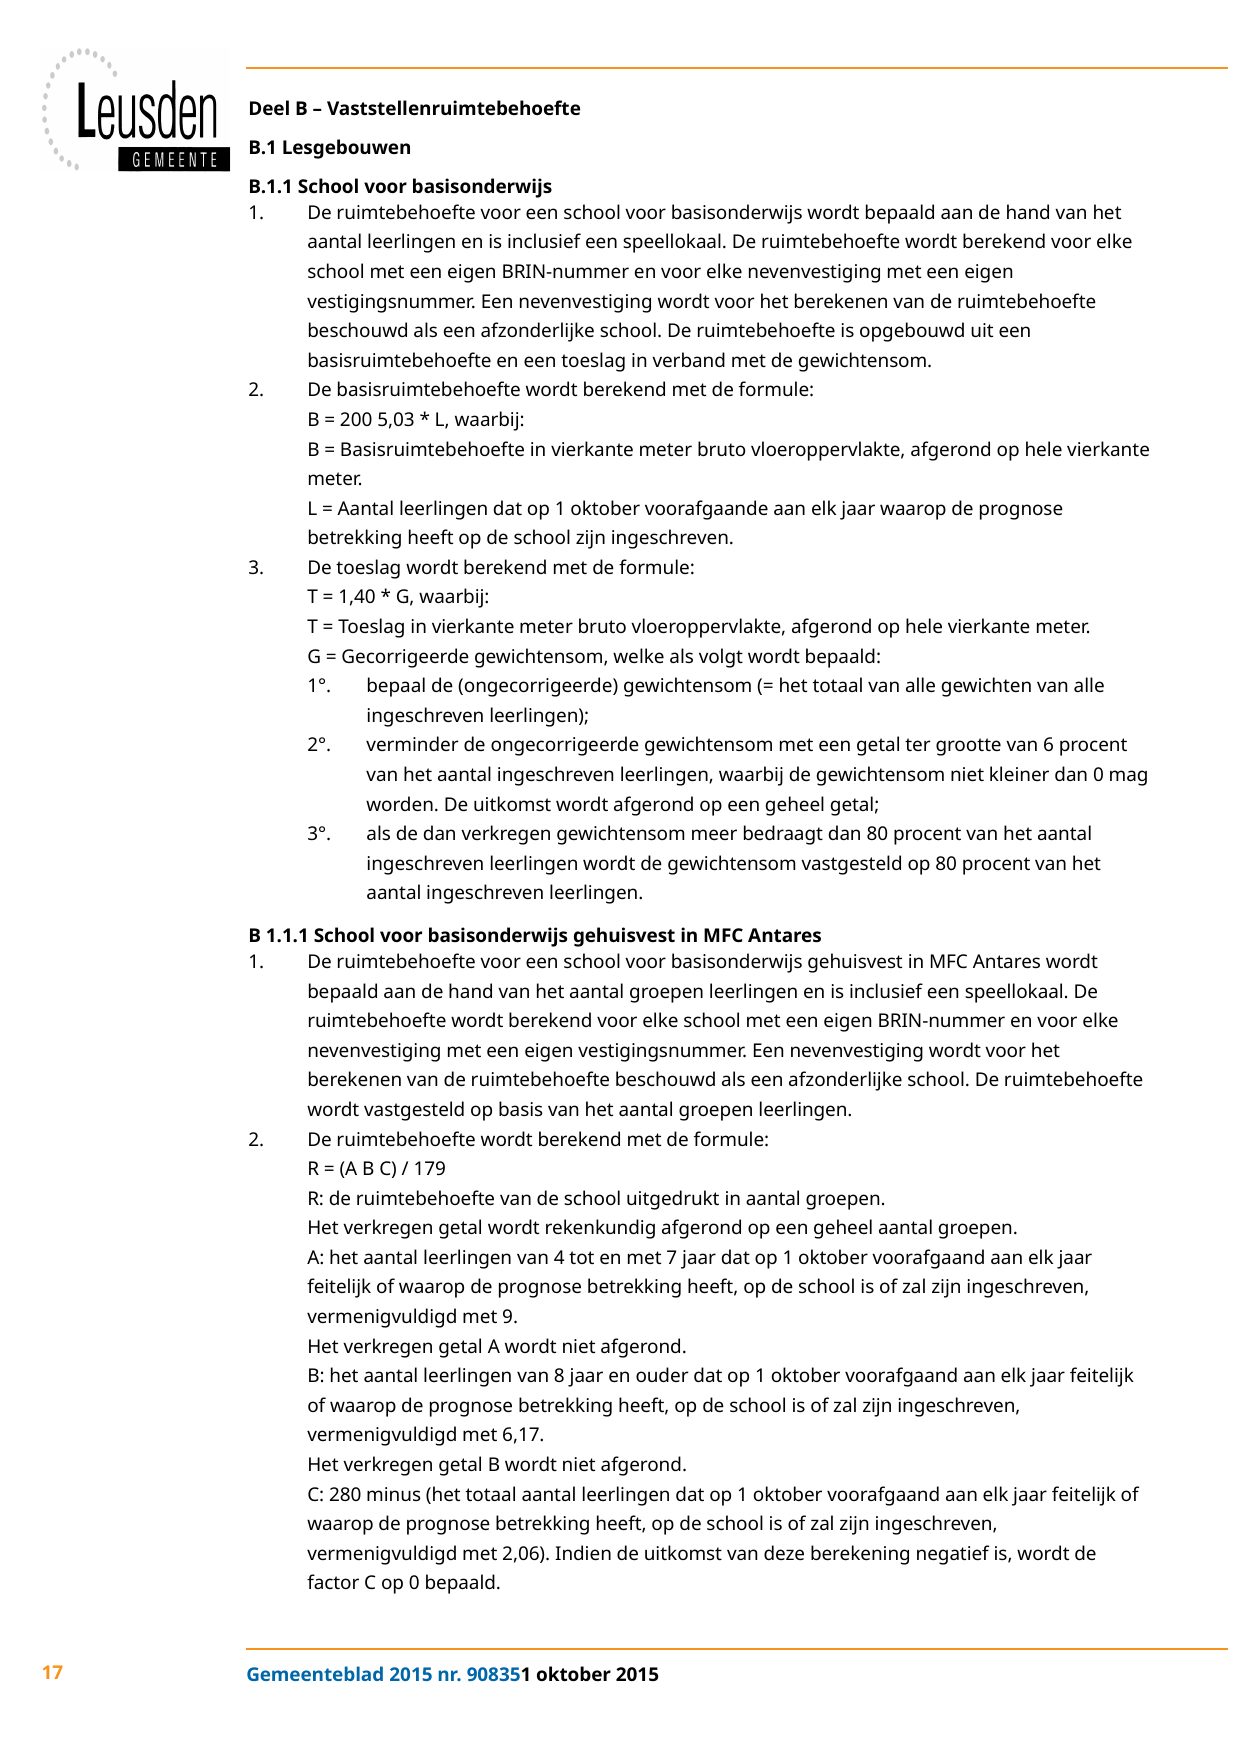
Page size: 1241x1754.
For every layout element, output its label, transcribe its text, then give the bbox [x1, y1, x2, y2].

list Het verkregen getal A wordt niet afgerond. [248, 1333, 1152, 1359]
picture [41, 47, 231, 172]
text Deel B – Vaststellenruimtebehoefte [248, 95, 1152, 121]
list Het verkregen getal wordt rekenkundig afgerond op een geheel aantal groepen. [248, 1214, 1152, 1240]
list C: 280 minus (het totaal aantal leerlingen dat op 1 oktober voorafgaand aan elk jaar feitelijk of waarop de prognose betrekking heeft, op de school is of zal zijn ingeschreven, vermenigvuldigd met 2,06). Indien de uitkomst van deze berekening negatief is, wordt de factor C op 0 bepaald. [248, 1481, 1152, 1595]
list T = 1,40 * G, waarbij: [248, 584, 1152, 609]
list A: het aantal leerlingen van 4 tot en met 7 jaar dat op 1 oktober voorafgaand aan elk jaar feitelijk of waarop de prognose betrekking heeft, op de school is of zal zijn ingeschreven, vermenigvuldigd met 9. [248, 1244, 1152, 1329]
list G = Gecorrigeerde gewichtensom, welke als volgt wordt bepaald: [248, 643, 1152, 668]
list De toeslag wordt berekend met de formule: [248, 554, 1152, 580]
list B: het aantal leerlingen van 8 jaar en ouder dat op 1 oktober voorafgaand aan elk jaar feitelijk of waarop de prognose betrekking heeft, op de school is of zal zijn ingeschreven, vermenigvuldigd met 6,17. [248, 1362, 1152, 1447]
list De ruimtebehoefte wordt berekend met de formule: [248, 1126, 1152, 1152]
list L = Aantal leerlingen dat op 1 oktober voorafgaande aan elk jaar waarop de prognose betrekking heeft op de school zijn ingeschreven. [248, 495, 1152, 550]
text B.1.1 School voor basisonderwijs [248, 173, 1152, 199]
list als de dan verkregen gewichtensom meer bedraagt dan 80 procent van het aantal ingeschreven leerlingen wordt de gewichtensom vastgesteld op 80 procent van het aantal ingeschreven leerlingen. [307, 820, 1152, 905]
list verminder de ongecorrigeerde gewichtensom met een getal ter grootte van 6 procent van het aantal ingeschreven leerlingen, waarbij de gewichtensom niet kleiner dan 0 mag worden. De uitkomst wordt afgerond op een geheel getal; [307, 732, 1152, 816]
list B = Basisruimtebehoefte in vierkante meter bruto vloeroppervlakte, afgerond op hele vierkante meter. [248, 436, 1152, 491]
list R: de ruimtebehoefte van de school uitgedrukt in aantal groepen. [248, 1185, 1152, 1211]
list De ruimtebehoefte voor een school voor basisonderwijs wordt bepaald aan de hand van het aantal leerlingen en is inclusief een speellokaal. De ruimtebehoefte wordt berekend voor elke school met een eigen BRIN-nummer en voor elke nevenvestiging met een eigen vestigingsnummer. Een nevenvestiging wordt voor het berekenen van de ruimtebehoefte beschouwd als een afzonderlijke school. De ruimtebehoefte is opgebouwd uit een basisruimtebehoefte en een toeslag in verband met de gewichtensom. [248, 199, 1152, 373]
list De basisruimtebehoefte wordt berekend met de formule: [248, 377, 1152, 402]
list De ruimtebehoefte voor een school voor basisonderwijs gehuisvest in MFC Antares wordt bepaald aan de hand van het aantal groepen leerlingen en is inclusief een speellokaal. De ruimtebehoefte wordt berekend voor elke school met een eigen BRIN-nummer en voor elke nevenvestiging met een eigen vestigingsnummer. Een nevenvestiging wordt voor het berekenen van de ruimtebehoefte beschouwd als een afzonderlijke school. De ruimtebehoefte wordt vastgesteld op basis van het aantal groepen leerlingen. [248, 948, 1152, 1122]
list Het verkregen getal B wordt niet afgerond. [248, 1451, 1152, 1477]
list B = 200 5,03 * L, waarbij: [248, 406, 1152, 432]
list T = Toeslag in vierkante meter bruto vloeroppervlakte, afgerond op hele vierkante meter. [248, 613, 1152, 639]
list bepaal de (ongecorrigeerde) gewichtensom (= het totaal van alle gewichten van alle ingeschreven leerlingen); [307, 672, 1152, 728]
text B 1.1.1 School voor basisonderwijs gehuisvest in MFC Antares [248, 923, 1152, 948]
text B.1 Lesgebouwen [248, 134, 1152, 160]
list R = (A B C) / 179 [248, 1155, 1152, 1181]
